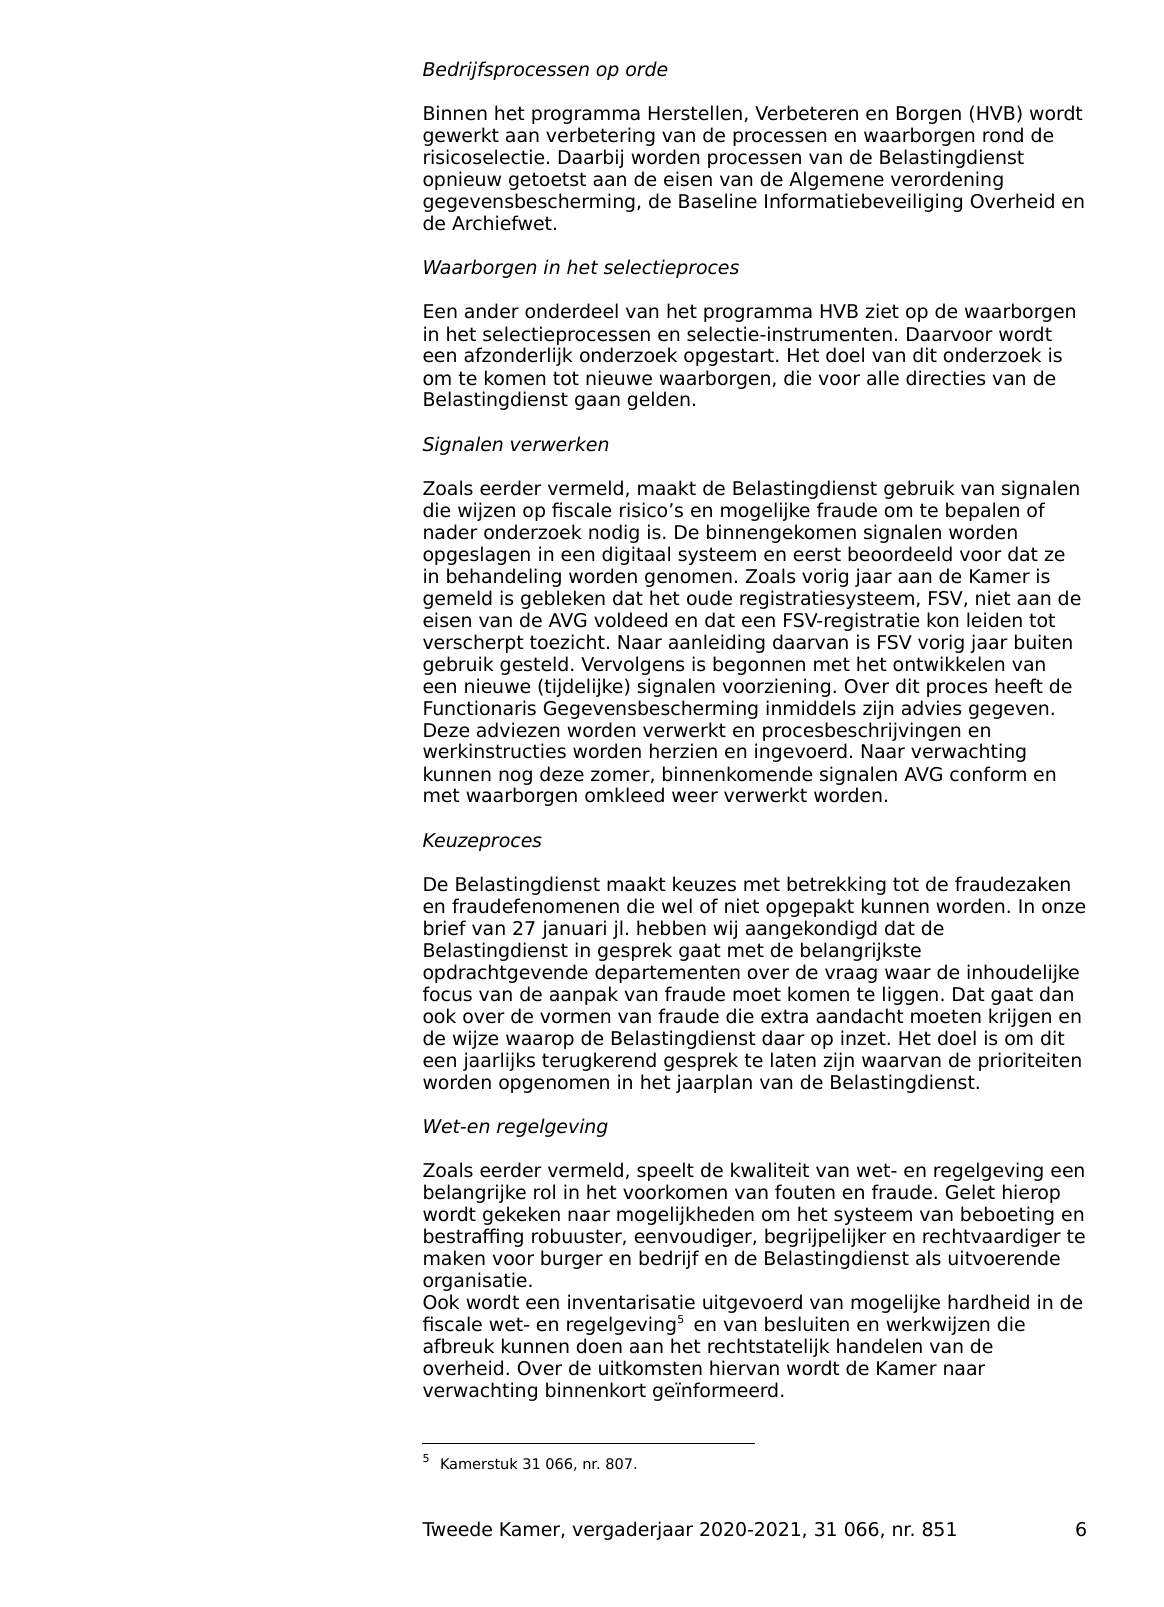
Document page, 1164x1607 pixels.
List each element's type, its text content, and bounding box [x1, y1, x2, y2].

text Ook wordt een inventarisatie uitgevoerd van mogelijke hardheid in de fiscale wet- en regelgeving en van besluiten en werkwijzen die afbreuk kunnen doen aan het rechtstatelijk handelen van de overheid. Over de uitkomsten hiervan wordt de Kamer naar verwachting binnenkort geïnformeerd. [422, 1292, 1087, 1402]
subtitle Signalen verwerken [422, 433, 1087, 456]
text Een ander onderdeel van het programma HVB ziet op de waarborgen in het selectieprocessen en selectie-instrumenten. Daarvoor wordt een afzonderlijk onderzoek opgestart. Het doel van dit onderzoek is om te komen tot nieuwe waarborgen, die voor alle directies van de Belastingdienst gaan gelden. [422, 301, 1087, 411]
subtitle Waarborgen in het selectieproces [422, 257, 1087, 279]
text Kamerstuk 31 066, nr. 807. [422, 1452, 1087, 1474]
text Binnen het programma Herstellen, Verbeteren en Borgen (HVB) wordt gewerkt aan verbetering van de processen en waarborgen rond de risicoselectie. Daarbij worden processen van de Belastingdienst opnieuw getoetst aan de eisen van de Algemene verordening gegevensbescherming, de Baseline Informatiebeveiliging Overheid en de Archiefwet. [422, 103, 1087, 235]
subtitle Wet-en regelgeving [422, 1116, 1087, 1138]
text Zoals eerder vermeld, speelt de kwaliteit van wet- en regelgeving een belangrijke rol in het voorkomen van fouten en fraude. Gelet hierop wordt gekeken naar mogelijkheden om het systeem van beboeting en bestraffing robuuster, eenvoudiger, begrijpelijker en rechtvaardiger te maken voor burger en bedrijf en de Belastingdienst als uitvoerende organisatie. [422, 1160, 1087, 1292]
subtitle Keuzeproces [422, 829, 1087, 852]
text De Belastingdienst maakt keuzes met betrekking tot de fraudezaken en fraudefenomenen die wel of niet opgepakt kunnen worden. In onze brief van 27 januari jl. hebben wij aangekondigd dat de Belastingdienst in gesprek gaat met de belangrijkste opdrachtgevende departementen over de vraag waar de inhoudelijke focus van de aanpak van fraude moet komen te liggen. Dat gaat dan ook over de vormen van fraude die extra aandacht moeten krijgen en de wijze waarop de Belastingdienst daar op inzet. Het doel is om dit een jaarlijks terugkerend gesprek te laten zijn waarvan de prioriteiten worden opgenomen in het jaarplan van de Belastingdienst. [422, 874, 1087, 1093]
subtitle Bedrijfsprocessen op orde [422, 59, 1087, 81]
text Zoals eerder vermeld, maakt de Belastingdienst gebruik van signalen die wijzen op fiscale risico’s en mogelijke fraude om te bepalen of nader onderzoek nodig is. De binnengekomen signalen worden opgeslagen in een digitaal systeem en eerst beoordeeld voor dat ze in behandeling worden genomen. Zoals vorig jaar aan de Kamer is gemeld is gebleken dat het oude registratiesysteem, FSV, niet aan de eisen van de AVG voldeed en dat een FSV-registratie kon leiden tot verscherpt toezicht. Naar aanleiding daarvan is FSV vorig jaar buiten gebruik gesteld. Vervolgens is begonnen met het ontwikkelen van een nieuwe (tijdelijke) signalen voorziening. Over dit proces heeft de Functionaris Gegevensbescherming inmiddels zijn advies gegeven. Deze adviezen worden verwerkt en procesbeschrijvingen en werkinstructies worden herzien en ingevoerd. Naar verwachting kunnen nog deze zomer, binnenkomende signalen AVG conform en met waarborgen omkleed weer verwerkt worden. [422, 478, 1087, 807]
